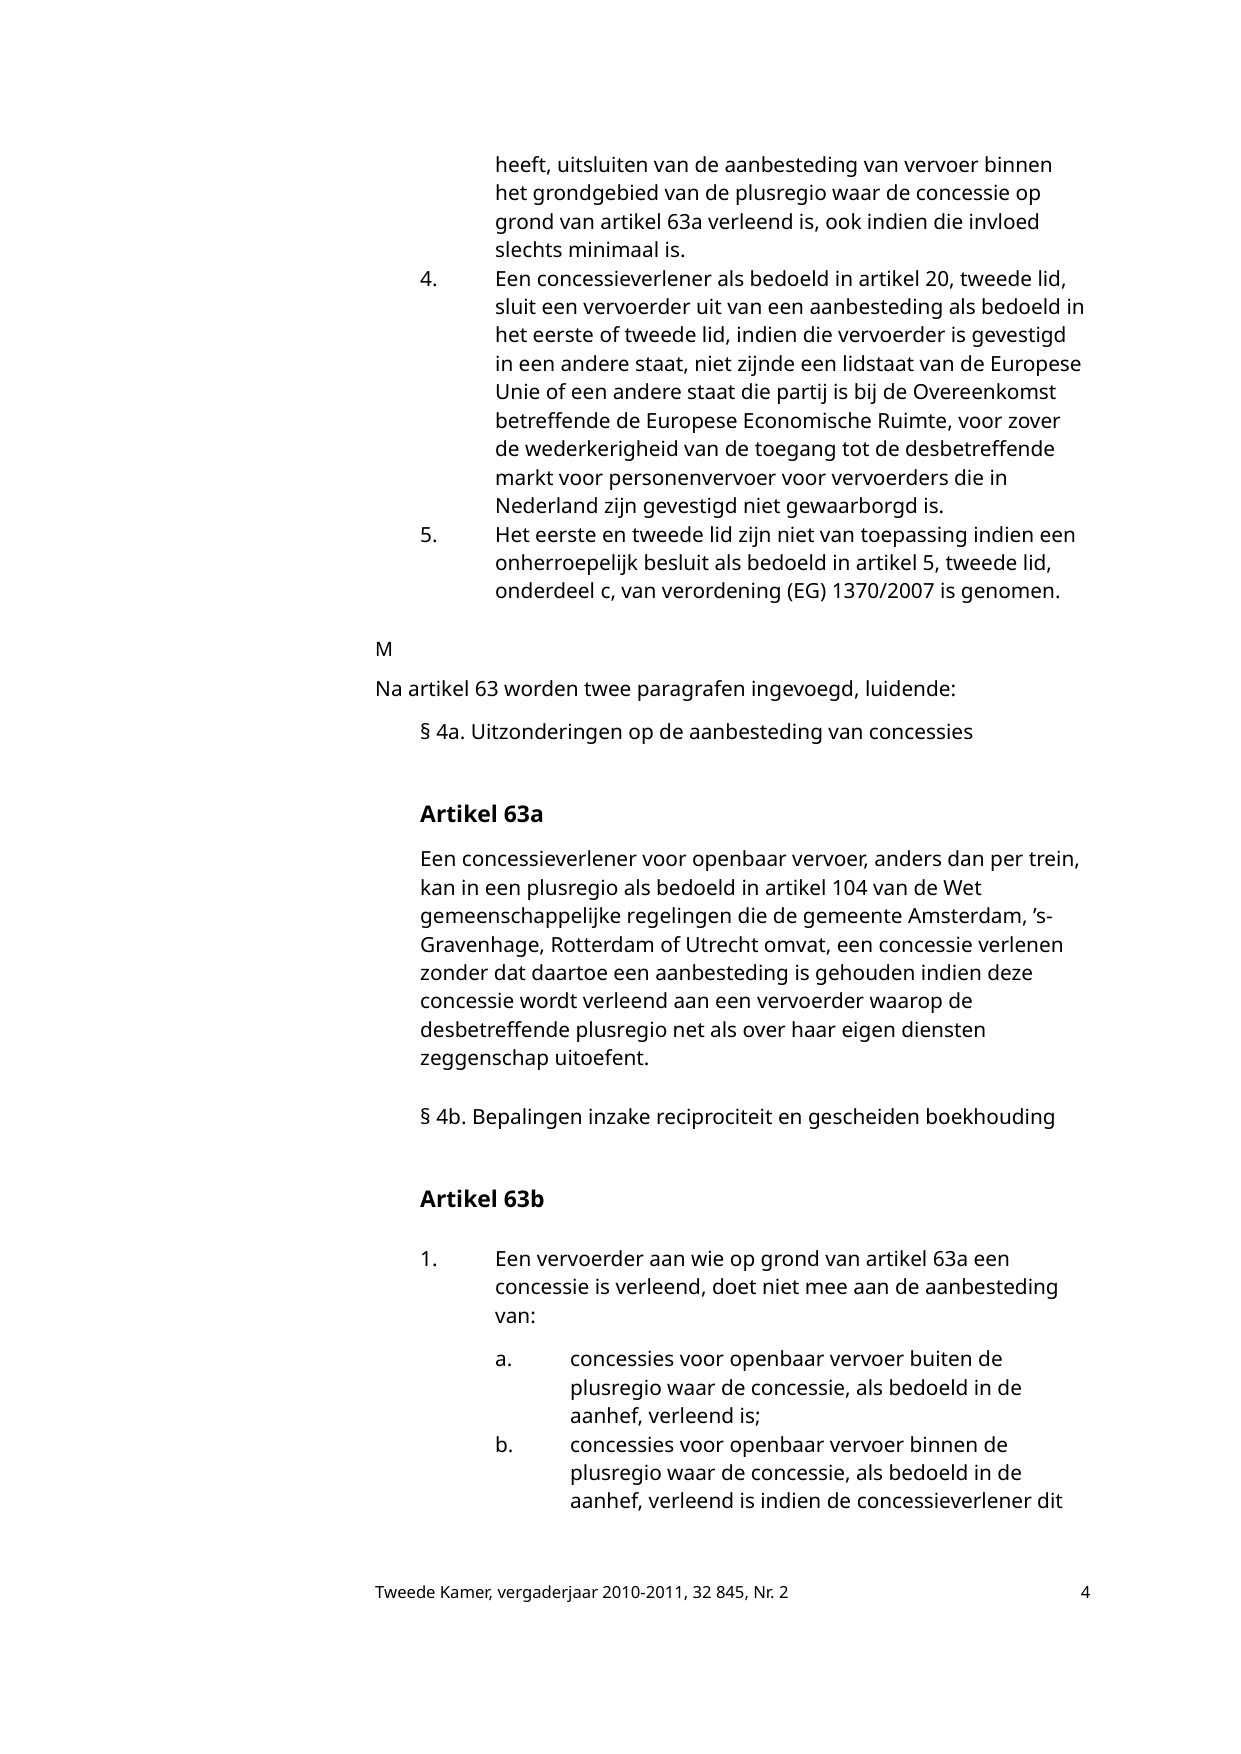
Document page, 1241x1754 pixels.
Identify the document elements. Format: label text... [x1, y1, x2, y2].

list Een concessieverlener als bedoeld in artikel 20, tweede lid, sluit een vervoerder uit van een aanbesteding als bedoeld in het eerste of tweede lid, indien die vervoerder is gevestigd in een andere staat, niet zijnde een lidstaat van de Europese Unie of een andere staat die partij is bij de Overeenkomst betreffende de Europese Economische Ruimte, voor zover de wederkerigheid van de toegang tot de desbetreffende markt voor personenvervoer voor vervoerders die in Nederland zijn gevestigd niet gewaarborgd is. [420, 264, 1090, 520]
list heeft, uitsluiten van de aanbesteding van vervoer binnen het grondgebied van de plusregio waar de concessie op grond van artikel 63a verleend is, ook indien die invloed slechts minimaal is. [420, 150, 1090, 264]
text Een concessieverlener voor openbaar vervoer, anders dan per trein, kan in een plusregio als bedoeld in artikel 104 van de Wet gemeenschappelijke regelingen die de gemeente Amsterdam, ’s-Gravenhage, Rotterdam of Utrecht omvat, een concessie verlenen zonder dat daartoe een aanbesteding is gehouden indien deze concessie wordt verleend aan een vervoerder waarop de desbetreffende plusregio net als over haar eigen diensten zeggenschap uitoefent. [420, 844, 1090, 1072]
list Een vervoerder aan wie op grond van artikel 63a een concessie is verleend, doet niet mee aan de aanbesteding van: [420, 1244, 1090, 1329]
list Het eerste en tweede lid zijn niet van toepassing indien een onherroepelijk besluit als bedoeld in artikel 5, tweede lid, onderdeel c, van verordening (EG) 1370/2007 is genomen. [420, 520, 1090, 605]
subtitle Artikel 63b [420, 1183, 1090, 1214]
list concessies voor openbaar vervoer binnen de plusregio waar de concessie, als bedoeld in de aanhef, verleend is indien de concessieverlener dit [495, 1430, 1090, 1515]
text M [375, 635, 1090, 662]
text Na artikel 63 worden twee paragrafen ingevoegd, luidende: [375, 674, 1090, 702]
subtitle § 4a. Uitzonderingen op de aanbesteding van concessies [420, 717, 1090, 746]
subtitle Artikel 63a [420, 798, 1090, 829]
list concessies voor openbaar vervoer buiten de plusregio waar de concessie, als bedoeld in de aanhef, verleend is; [495, 1344, 1090, 1430]
subtitle § 4b. Bepalingen inzake reciprociteit en gescheiden boekhouding [420, 1102, 1090, 1130]
